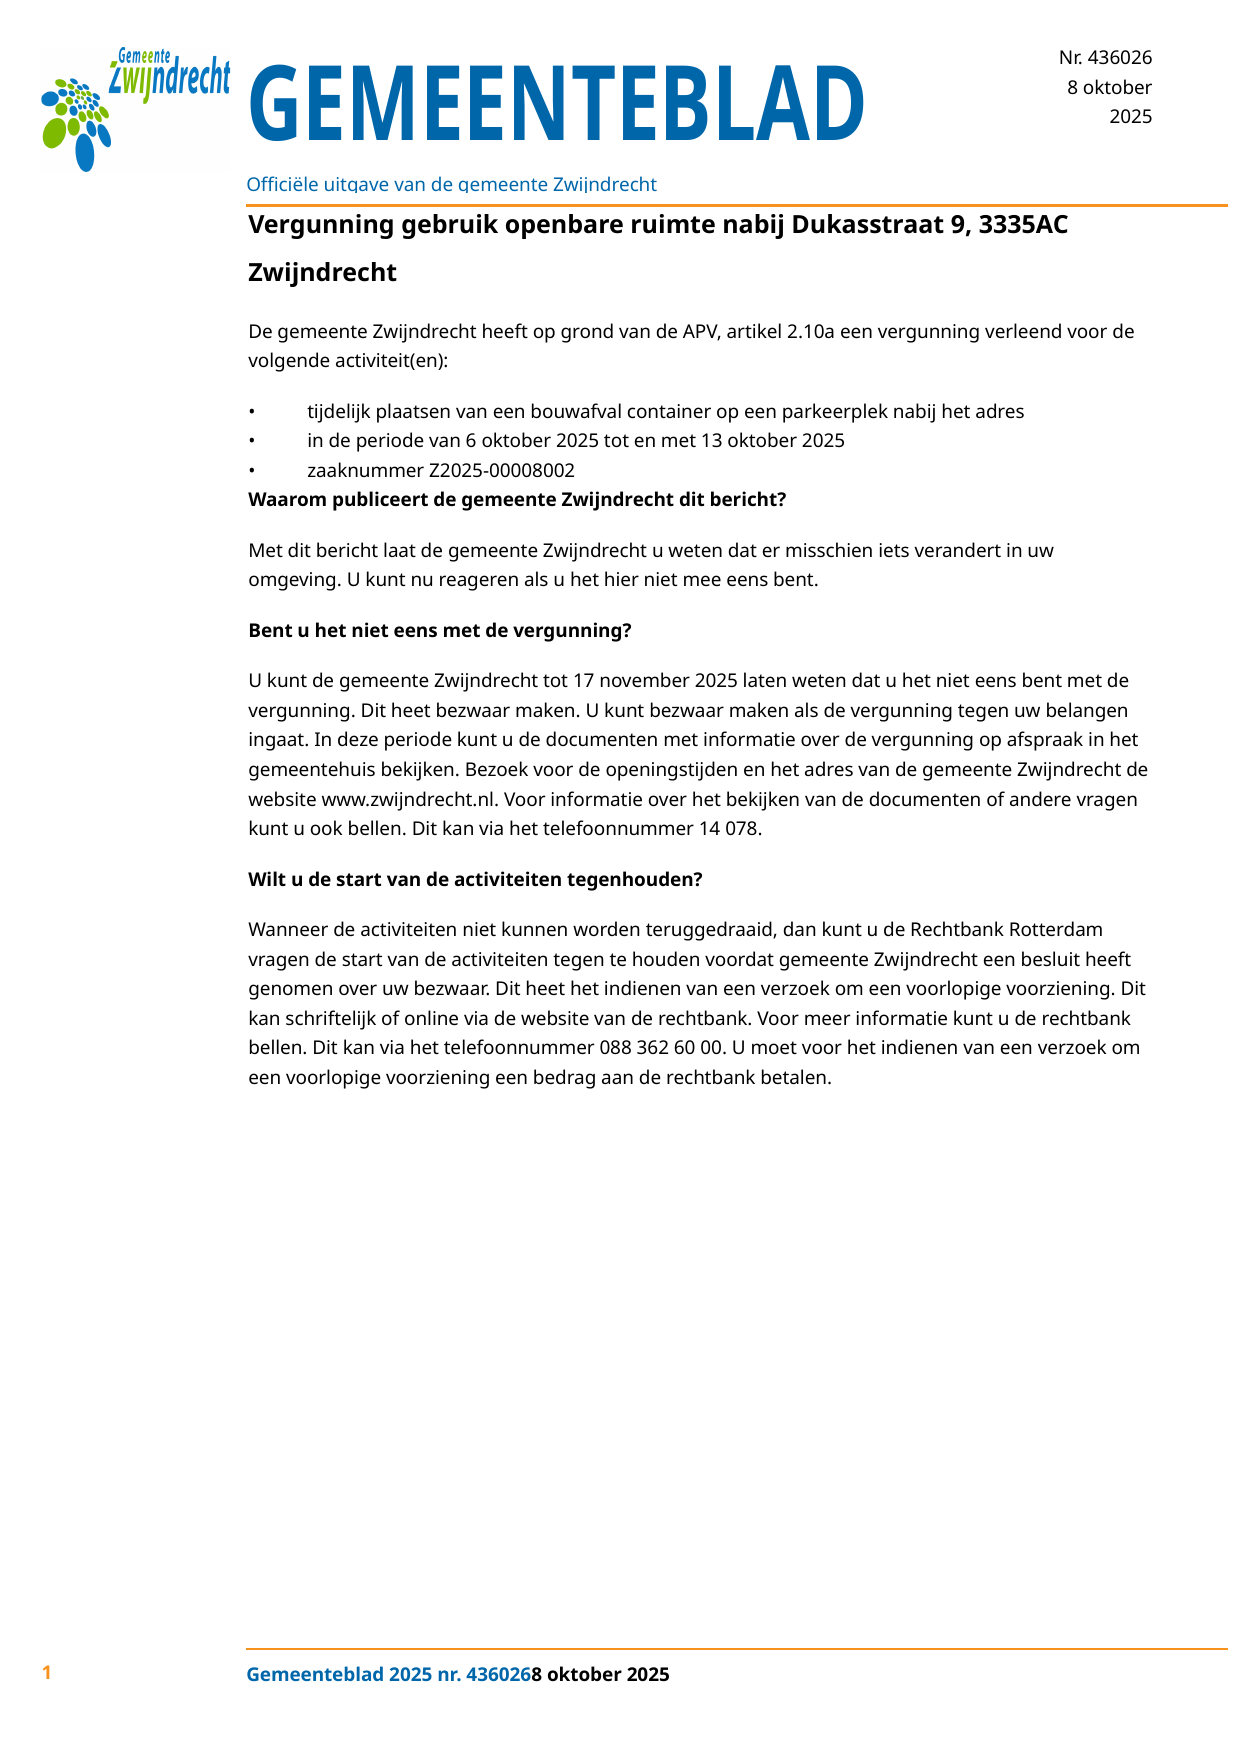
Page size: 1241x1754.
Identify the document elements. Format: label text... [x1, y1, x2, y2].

list tijdelijk plaatsen van een bouwafval container op een parkeerplek nabij het adres [248, 398, 1152, 424]
list zaaknummer Z2025-00008002 [248, 457, 1152, 483]
text Met dit bericht laat de gemeente Zwijndrecht u weten dat er misschien iets verandert in uw omgeving. U kunt nu reageren als u het hier niet mee eens bent. [248, 537, 1152, 592]
text Wilt u de start van de activiteiten tegenhouden? [248, 866, 1152, 892]
text Vergunning gebruik openbare ruimte nabij Dukasstraat 9, 3335AC Zwijndrecht [248, 207, 1152, 288]
text Waarom publiceert de gemeente Zwijndrecht dit bericht? [248, 487, 1152, 512]
list in de periode van 6 oktober 2025 tot en met 13 oktober 2025 [248, 427, 1152, 453]
text De gemeente Zwijndrecht heeft op grond van de APV, artikel 2.10a een vergunning verleend voor de volgende activiteit(en): [248, 318, 1152, 373]
text U kunt de gemeente Zwijndrecht tot 17 november 2025 laten weten dat u het niet eens bent met de vergunning. Dit heet bezwaar maken. U kunt bezwaar maken als de vergunning tegen uw belangen ingaat. In deze periode kunt u de documenten met informatie over de vergunning op afspraak in het gemeentehuis bekijken. Bezoek voor de openingstijden en het adres van de gemeente Zwijndrecht de website www.zwijndrecht.nl. Voor informatie over het bekijken van de documenten of andere vragen kunt u ook bellen. Dit kan via het telefoonnummer 14 078. [248, 667, 1152, 841]
text Bent u het niet eens met de vergunning? [248, 617, 1152, 643]
picture [41, 47, 231, 172]
text Wanneer de activiteiten niet kunnen worden teruggedraaid, dan kunt u de Rechtbank Rotterdam vragen de start van de activiteiten tegen te houden voordat gemeente Zwijndrecht een besluit heeft genomen over uw bezwaar. Dit heet het indienen van een verzoek om een voorlopige voorziening. Dit kan schriftelijk of online via de website van de rechtbank. Voor meer informatie kunt u de rechtbank bellen. Dit kan via het telefoonnummer 088 362 60 00. U moet voor het indienen van een verzoek om een voorlopige voorziening een bedrag aan de rechtbank betalen. [248, 916, 1152, 1090]
